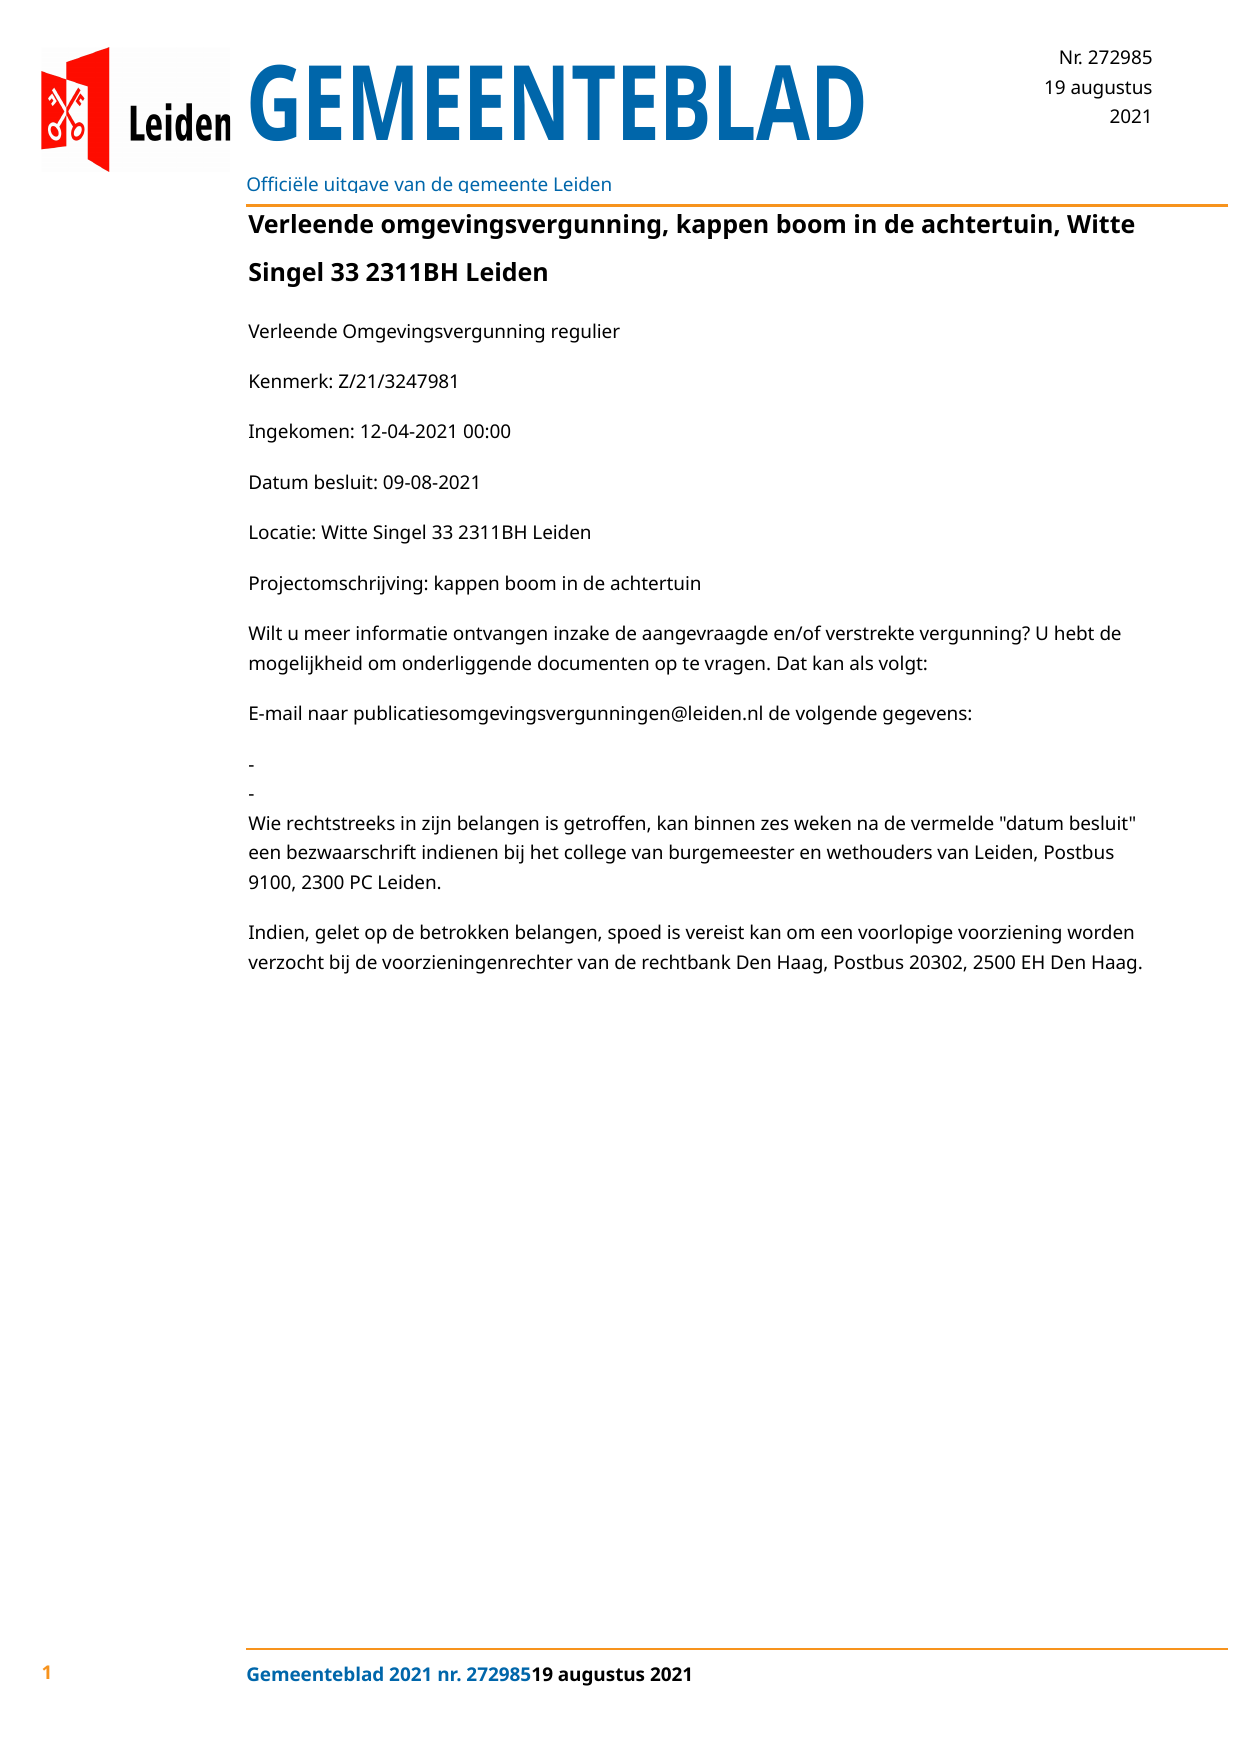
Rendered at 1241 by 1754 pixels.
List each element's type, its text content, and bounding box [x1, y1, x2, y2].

text Kenmerk: Z/21/3247981 [248, 368, 1152, 394]
text Wilt u meer informatie ontvangen inzake de aangevraagde en/of verstrekte vergunning? U hebt de mogelijkheid om onderliggende documenten op te vragen. Dat kan als volgt: [248, 620, 1152, 676]
picture [41, 47, 231, 172]
text Datum besluit: 09-08-2021 [248, 469, 1152, 495]
text Locatie: Witte Singel 33 2311BH Leiden [248, 519, 1152, 545]
text Wie rechtstreeks in zijn belangen is getroffen, kan binnen zes weken na de vermelde "datum besluit" een bezwaarschrift indienen bij het college van burgemeester en wethouders van Leiden, Postbus 9100, 2300 PC Leiden. [248, 810, 1152, 895]
text Verleende omgevingsvergunning, kappen boom in de achtertuin, Witte Singel 33 2311BH Leiden [248, 207, 1152, 288]
text E-mail naar publicatiesomgevingsvergunningen@leiden.nl de volgende gegevens: [248, 700, 1152, 726]
text Verleende Omgevingsvergunning regulier [248, 318, 1152, 344]
text Indien, gelet op de betrokken belangen, spoed is vereist kan om een voorlopige voorziening worden verzocht bij de voorzieningenrechter van de rechtbank Den Haag, Postbus 20302, 2500 EH Den Haag. [248, 919, 1152, 975]
text Ingekomen: 12-04-2021 00:00 [248, 419, 1152, 444]
text Projectomschrijving: kappen boom in de achtertuin [248, 570, 1152, 596]
